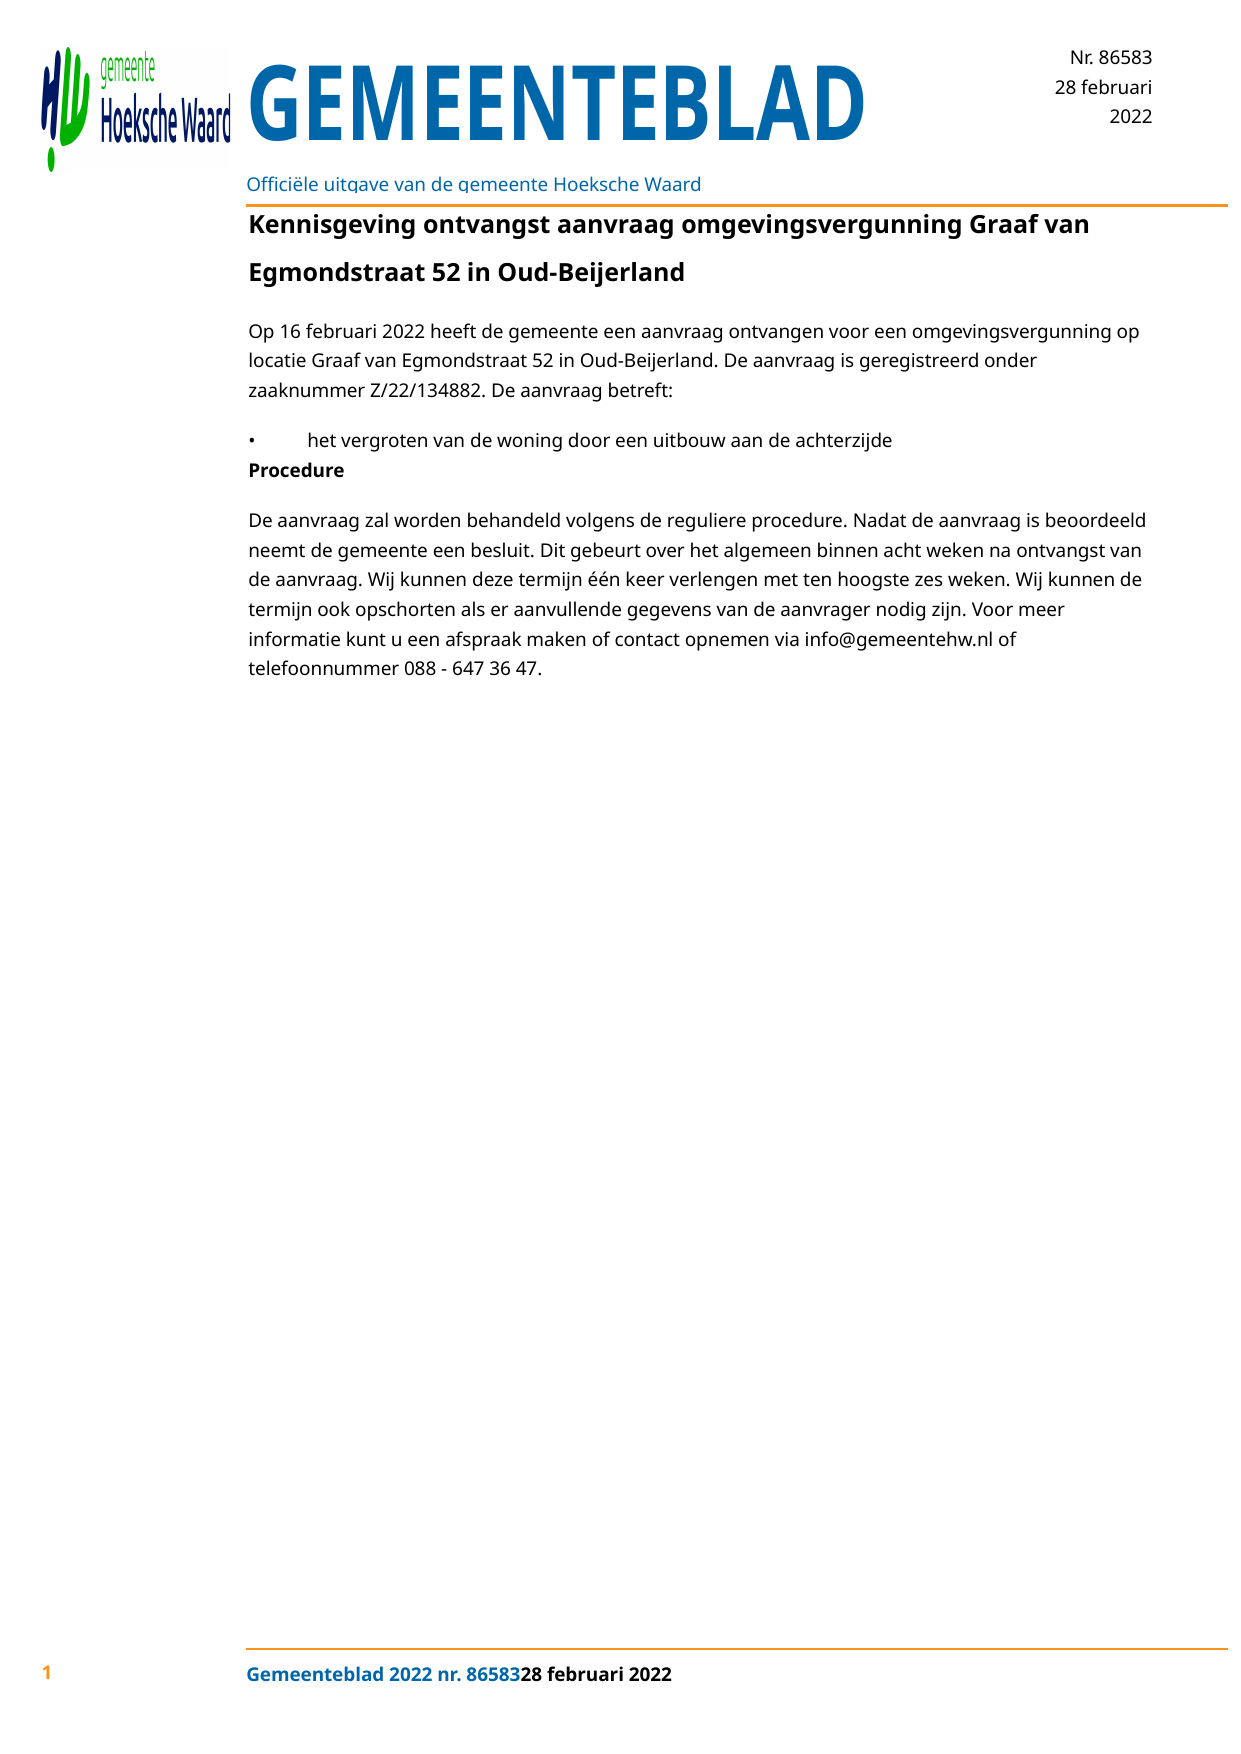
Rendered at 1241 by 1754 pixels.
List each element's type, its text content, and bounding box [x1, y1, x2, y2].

picture [41, 47, 231, 172]
text Procedure [248, 457, 1152, 483]
list het vergroten van de woning door een uitbouw aan de achterzijde [248, 427, 1152, 453]
text De aanvraag zal worden behandeld volgens de reguliere procedure. Nadat de aanvraag is beoordeeld neemt de gemeente een besluit. Dit gebeurt over het algemeen binnen acht weken na ontvangst van de aanvraag. Wij kunnen deze termijn één keer verlengen met ten hoogste zes weken. Wij kunnen de termijn ook opschorten als er aanvullende gegevens van de aanvrager nodig zijn. Voor meer informatie kunt u een afspraak maken of contact opnemen via info@gemeentehw.nl of telefoonnummer 088 - 647 36 47. [248, 507, 1152, 681]
text Kennisgeving ontvangst aanvraag omgevingsvergunning Graaf van Egmondstraat 52 in Oud-Beijerland [248, 207, 1152, 288]
text Op 16 februari 2022 heeft de gemeente een aanvraag ontvangen voor een omgevingsvergunning op locatie Graaf van Egmondstraat 52 in Oud-Beijerland. De aanvraag is geregistreerd onder zaaknummer Z/22/134882. De aanvraag betreft: [248, 318, 1152, 403]
